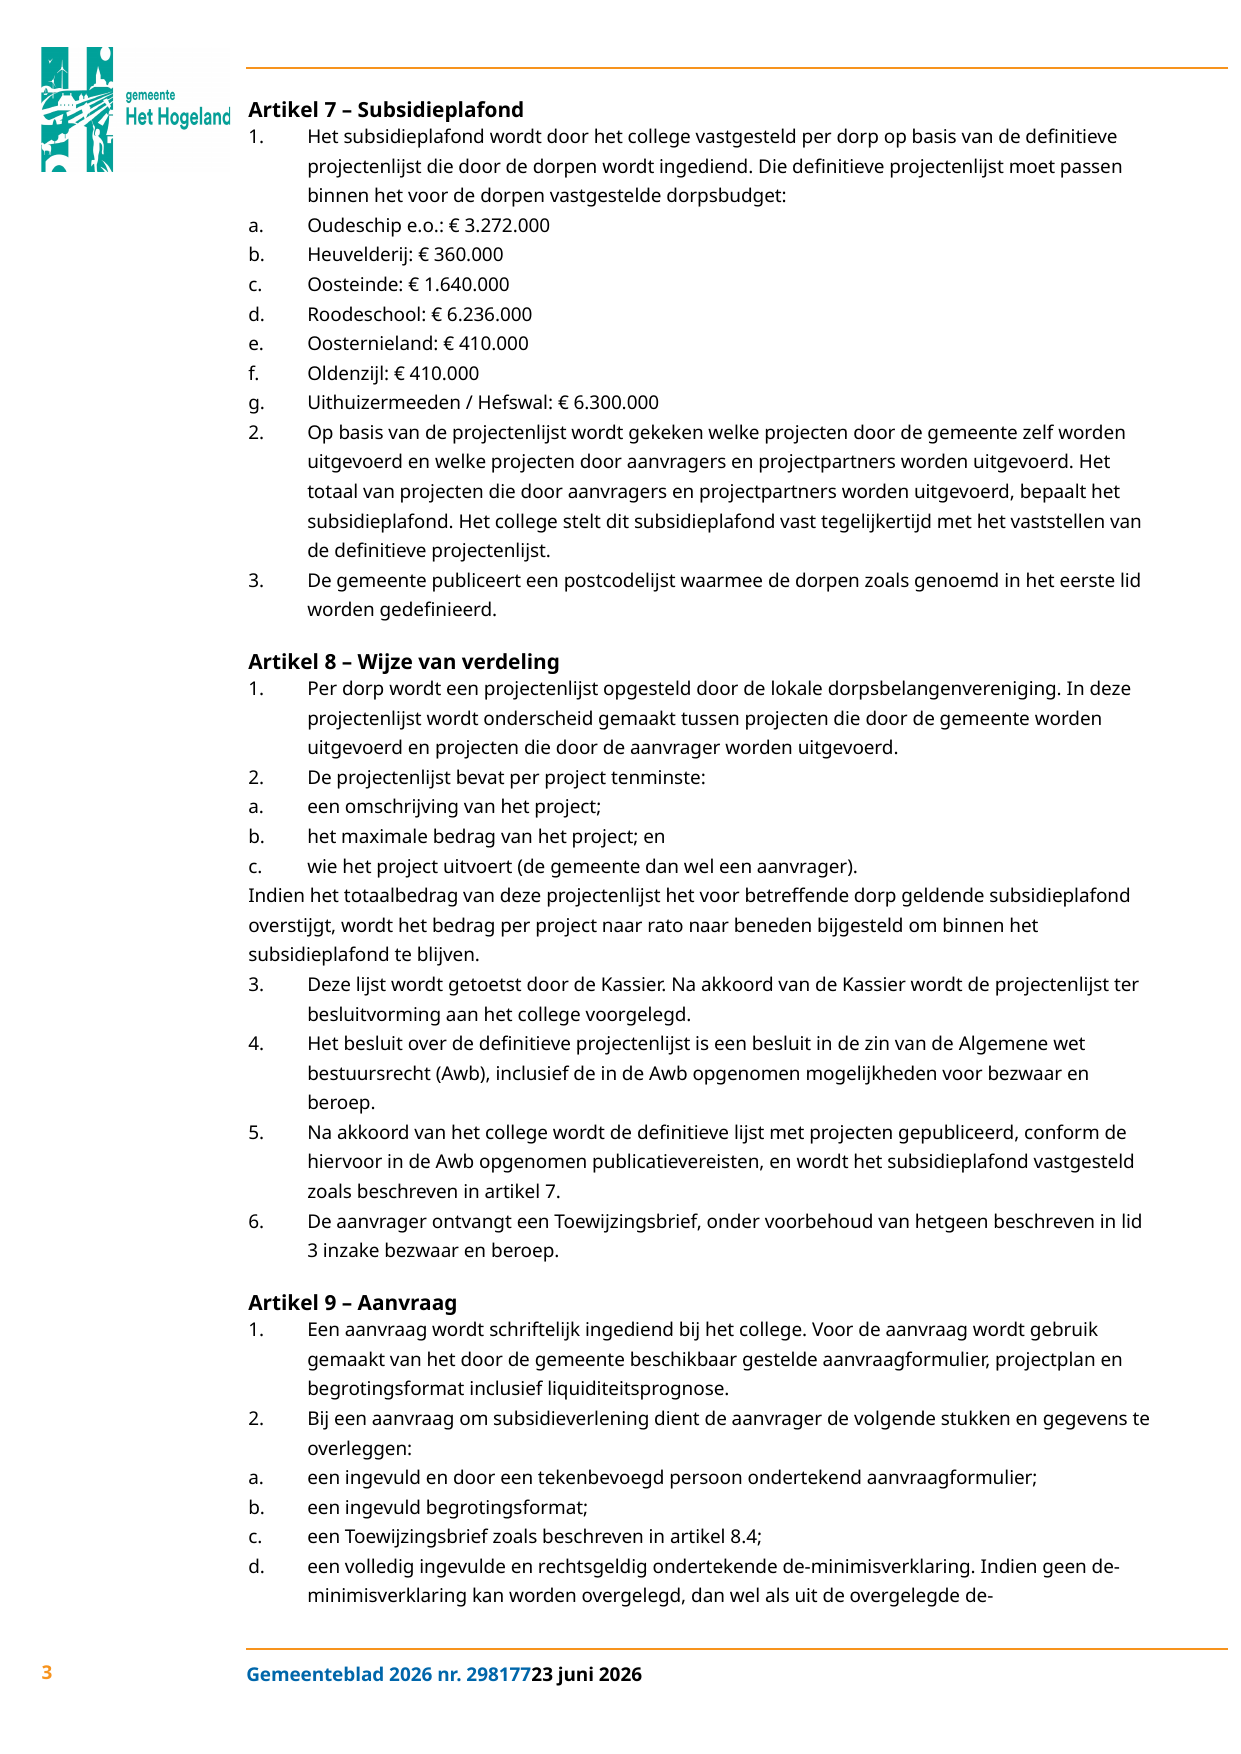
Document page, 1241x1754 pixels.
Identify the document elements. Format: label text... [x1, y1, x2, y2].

list Oosternieland: € 410.000 [248, 330, 1152, 356]
list een volledig ingevulde en rechtsgeldig ondertekende de-minimisverklaring. Indien geen de-minimisverklaring kan worden overgelegd, dan wel als uit de overgelegde de- [248, 1553, 1152, 1608]
list De gemeente publiceert een postcodelijst waarmee de dorpen zoals genoemd in het eerste lid worden gedefinieerd. [248, 567, 1152, 622]
text Artikel 7 – Subsidieplafond [248, 95, 1152, 123]
list Roodeschool: € 6.236.000 [248, 301, 1152, 326]
list Uithuizermeeden / Hefswal: € 6.300.000 [248, 389, 1152, 415]
list wie het project uitvoert (de gemeente dan wel een aanvrager). [248, 853, 1152, 879]
text Artikel 8 – Wijze van verdeling [248, 647, 1152, 675]
list Op basis van de projectenlijst wordt gekeken welke projecten door de gemeente zelf worden uitgevoerd en welke projecten door aanvragers en projectpartners worden uitgevoerd. Het totaal van projecten die door aanvragers en projectpartners worden uitgevoerd, bepaalt het subsidieplafond. Het college stelt dit subsidieplafond vast tegelijkertijd met het vaststellen van de definitieve projectenlijst. [248, 419, 1152, 563]
list Per dorp wordt een projectenlijst opgesteld door de lokale dorpsbelangenvereniging. In deze projectenlijst wordt onderscheid gemaakt tussen projecten die door de gemeente worden uitgevoerd en projecten die door de aanvrager worden uitgevoerd. [248, 675, 1152, 760]
list Oudeschip e.o.: € 3.272.000 [248, 212, 1152, 238]
list Deze lijst wordt getoetst door de Kassier. Na akkoord van de Kassier wordt de projectenlijst ter besluitvorming aan het college voorgelegd. [248, 971, 1152, 1027]
list Een aanvraag wordt schriftelijk ingediend bij het college. Voor de aanvraag wordt gebruik gemaakt van het door de gemeente beschikbaar gestelde aanvraagformulier, projectplan en begrotingsformat inclusief liquiditeitsprognose. [248, 1316, 1152, 1401]
list Na akkoord van het college wordt de definitieve lijst met projecten gepubliceerd, conform de hiervoor in de Awb opgenomen publicatievereisten, en wordt het subsidieplafond vastgesteld zoals beschreven in artikel 7. [248, 1119, 1152, 1204]
list De projectenlijst bevat per project tenminste: [248, 764, 1152, 790]
list het maximale bedrag van het project; en [248, 823, 1152, 849]
text Artikel 9 – Aanvraag [248, 1288, 1152, 1316]
list Het besluit over de definitieve projectenlijst is een besluit in de zin van de Algemene wet bestuursrecht (Awb), inclusief de in de Awb opgenomen mogelijkheden voor bezwaar en beroep. [248, 1030, 1152, 1115]
list Heuvelderij: € 360.000 [248, 242, 1152, 267]
text Indien het totaalbedrag van deze projectenlijst het voor betreffende dorp geldende subsidieplafond overstijgt, wordt het bedrag per project naar rato naar beneden bijgesteld om binnen het subsidieplafond te blijven. [248, 882, 1152, 967]
list een omschrijving van het project; [248, 794, 1152, 819]
list een ingevuld en door een tekenbevoegd persoon ondertekend aanvraagformulier; [248, 1464, 1152, 1490]
list Oosteinde: € 1.640.000 [248, 271, 1152, 297]
list Bij een aanvraag om subsidieverlening dient de aanvrager de volgende stukken en gegevens te overleggen: [248, 1405, 1152, 1460]
list Oldenzijl: € 410.000 [248, 360, 1152, 386]
list een Toewijzingsbrief zoals beschreven in artikel 8.4; [248, 1523, 1152, 1549]
picture [41, 47, 231, 172]
list een ingevuld begrotingsformat; [248, 1494, 1152, 1519]
list De aanvrager ontvangt een Toewijzingsbrief, onder voorbehoud van hetgeen beschreven in lid 3 inzake bezwaar en beroep. [248, 1208, 1152, 1263]
list Het subsidieplafond wordt door het college vastgesteld per dorp op basis van de definitieve projectenlijst die door de dorpen wordt ingediend. Die definitieve projectenlijst moet passen binnen het voor de dorpen vastgestelde dorpsbudget: [248, 123, 1152, 208]
